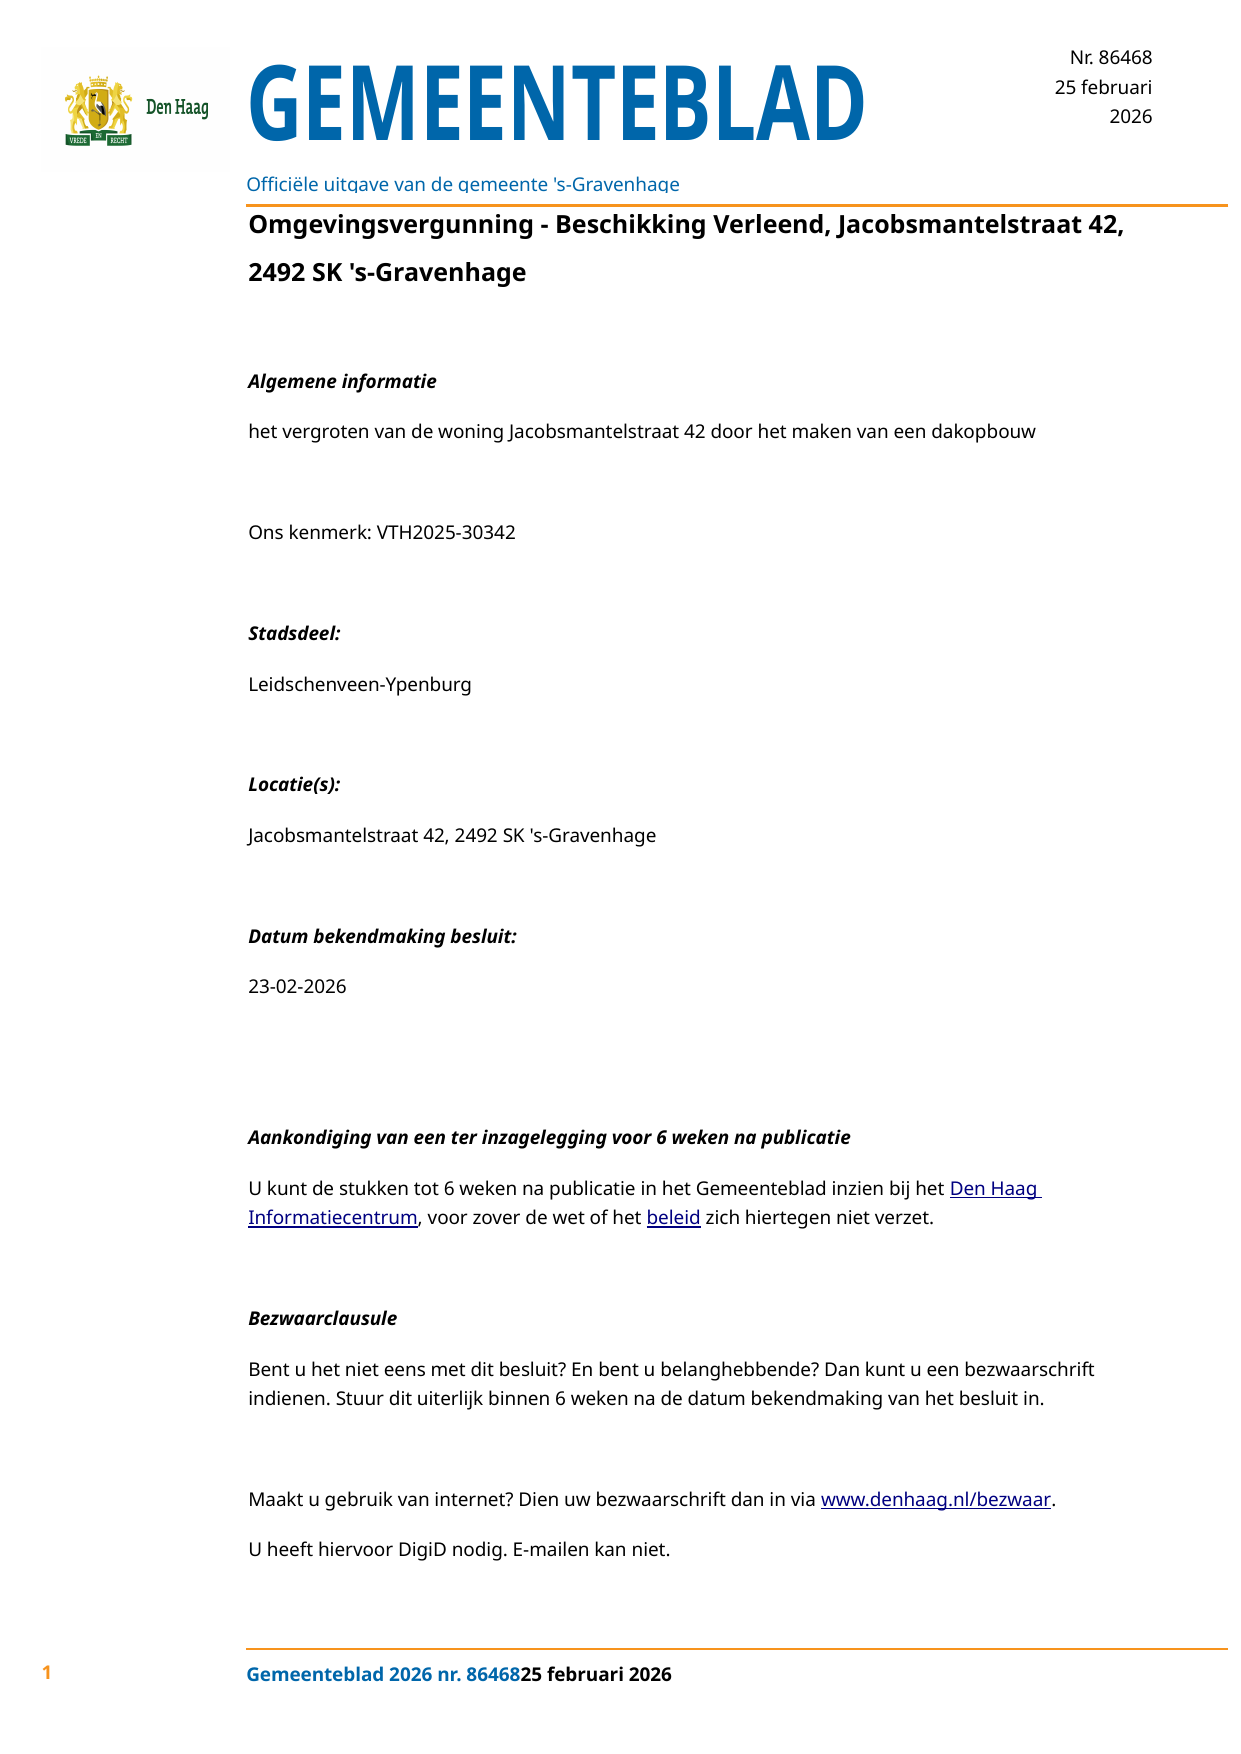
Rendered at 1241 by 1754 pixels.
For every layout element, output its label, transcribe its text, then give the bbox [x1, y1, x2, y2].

text Maakt u gebruik van internet? Dien uw bezwaarschrift dan in via www.denhaag.nl/bezwaar. [248, 1486, 1152, 1512]
text Bezwaarclausule [248, 1305, 1152, 1331]
text 23-02-2026 [248, 973, 1152, 999]
text Jacobsmantelstraat 42, 2492 SK 's-Gravenhage [248, 822, 1152, 848]
text Datum bekendmaking besluit: [248, 923, 1152, 949]
text Aankondiging van een ter inzagelegging voor 6 weken na publicatie [248, 1124, 1152, 1150]
text het vergroten van de woning Jacobsmantelstraat 42 door het maken van een dakopbouw [248, 419, 1152, 444]
text U kunt de stukken tot 6 weken na publicatie in het Gemeenteblad inzien bij het Den Haag Informatiecentrum, voor zover de wet of het beleid zich hiertegen niet verzet. [248, 1175, 1152, 1230]
text U heeft hiervoor DigiD nodig. E-mailen kan niet. [248, 1537, 1152, 1562]
text Omgevingsvergunning - Beschikking Verleend, Jacobsmantelstraat 42, 2492 SK 's-Gravenhage [248, 207, 1152, 288]
text Locatie(s): [248, 772, 1152, 797]
picture [41, 47, 231, 172]
text Bent u het niet eens met dit besluit? En bent u belanghebbende? Dan kunt u een bezwaarschrift indienen. Stuur dit uiterlijk binnen 6 weken na de datum bekendmaking van het besluit in. [248, 1356, 1152, 1411]
text Algemene informatie [248, 368, 1152, 394]
text Ons kenmerk: VTH2025-30342 [248, 519, 1152, 545]
text Stadsdeel: [248, 620, 1152, 646]
text Leidschenveen-Ypenburg [248, 671, 1152, 697]
